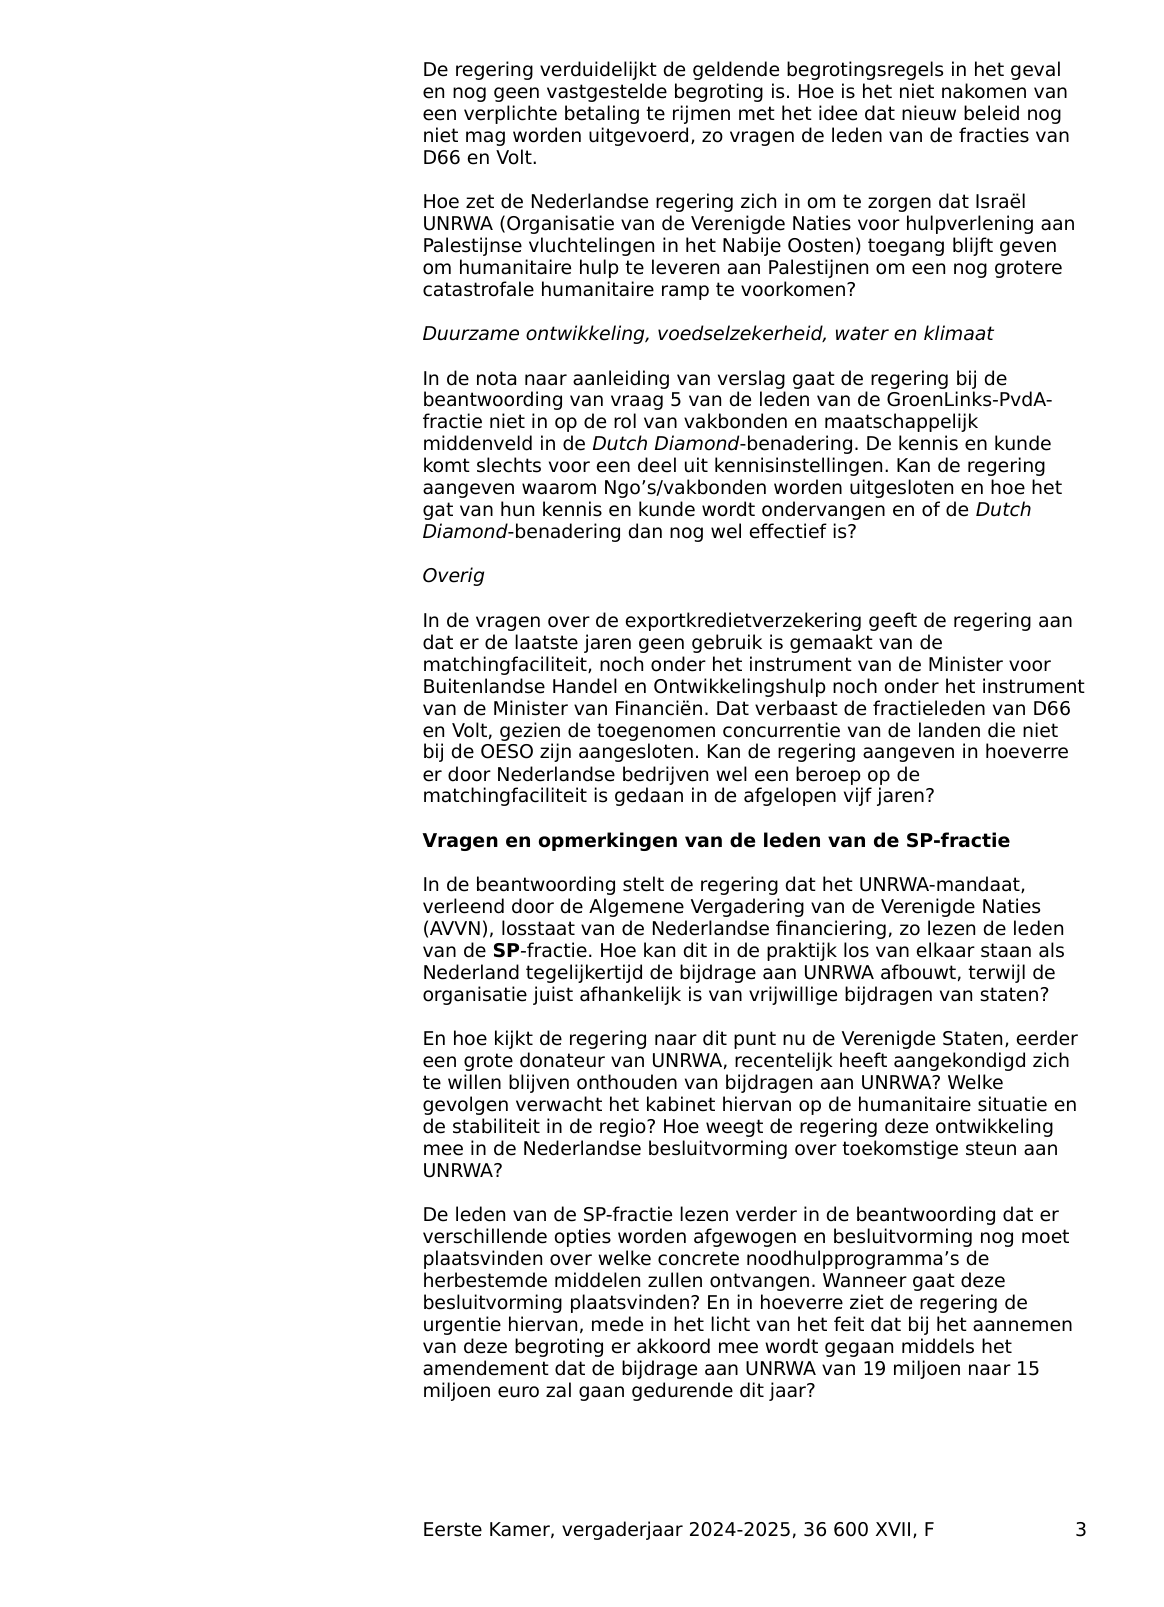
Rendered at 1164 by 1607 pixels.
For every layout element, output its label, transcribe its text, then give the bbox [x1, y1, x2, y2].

text De regering verduidelijkt de geldende begrotingsregels in het geval en nog geen vastgestelde begroting is. Hoe is het niet nakomen van een verplichte betaling te rijmen met het idee dat nieuw beleid nog niet mag worden uitgevoerd, zo vragen de leden van de fracties van D66 en Volt. [422, 59, 1087, 169]
text In de vragen over de exportkredietverzekering geeft de regering aan dat er de laatste jaren geen gebruik is gemaakt van de matchingfaciliteit, noch onder het instrument van de Minister voor Buitenlandse Handel en Ontwikkelingshulp noch onder het instrument van de Minister van Financiën. Dat verbaast de fractieleden van D66 en Volt, gezien de toegenomen concurrentie van de landen die niet bij de OESO zijn aangesloten. Kan de regering aangeven in hoeverre er door Nederlandse bedrijven wel een beroep op de matchingfaciliteit is gedaan in de afgelopen vijf jaren? [422, 609, 1087, 807]
text In de nota naar aanleiding van verslag gaat de regering bij de beantwoording van vraag 5 van de leden van de GroenLinks-PvdA-fractie niet in op de rol van vakbonden en maatschappelijk middenveld in de Dutch Diamond-benadering. De kennis en kunde komt slechts voor een deel uit kennisinstellingen. Kan de regering aangeven waarom Ngo’s/vakbonden worden uitgesloten en hoe het gat van hun kennis en kunde wordt ondervangen en of de Dutch Diamond-benadering dan nog wel effectief is? [422, 367, 1087, 543]
subtitle Overig [422, 565, 1087, 587]
subtitle Duurzame ontwikkeling, voedselzekerheid, water en klimaat [422, 323, 1087, 345]
text In de beantwoording stelt de regering dat het UNRWA-mandaat, verleend door de Algemene Vergadering van de Verenigde Naties (AVVN), losstaat van de Nederlandse financiering, zo lezen de leden van de SP-fractie. Hoe kan dit in de praktijk los van elkaar staan als Nederland tegelijkertijd de bijdrage aan UNRWA afbouwt, terwijl de organisatie juist afhankelijk is van vrijwillige bijdragen van staten? [422, 874, 1087, 1006]
text En hoe kijkt de regering naar dit punt nu de Verenigde Staten, eerder een grote donateur van UNRWA, recentelijk heeft aangekondigd zich te willen blijven onthouden van bijdragen aan UNRWA? Welke gevolgen verwacht het kabinet hiervan op de humanitaire situatie en de stabiliteit in de regio? Hoe weegt de regering deze ontwikkeling mee in de Nederlandse besluitvorming over toekomstige steun aan UNRWA? [422, 1028, 1087, 1182]
subtitle Vragen en opmerkingen van de leden van de SP-fractie [422, 829, 1087, 852]
text De leden van de SP-fractie lezen verder in de beantwoording dat er verschillende opties worden afgewogen en besluitvorming nog moet plaatsvinden over welke concrete noodhulpprogramma’s de herbestemde middelen zullen ontvangen. Wanneer gaat deze besluitvorming plaatsvinden? En in hoeverre ziet de regering de urgentie hiervan, mede in het licht van het feit dat bij het aannemen van deze begroting er akkoord mee wordt gegaan middels het amendement dat de bijdrage aan UNRWA van 19 miljoen naar 15 miljoen euro zal gaan gedurende dit jaar? [422, 1204, 1087, 1402]
text Hoe zet de Nederlandse regering zich in om te zorgen dat Israël UNRWA (Organisatie van de Verenigde Naties voor hulpverlening aan Palestijnse vluchtelingen in het Nabije Oosten) toegang blijft geven om humanitaire hulp te leveren aan Palestijnen om een nog grotere catastrofale humanitaire ramp te voorkomen? [422, 191, 1087, 301]
